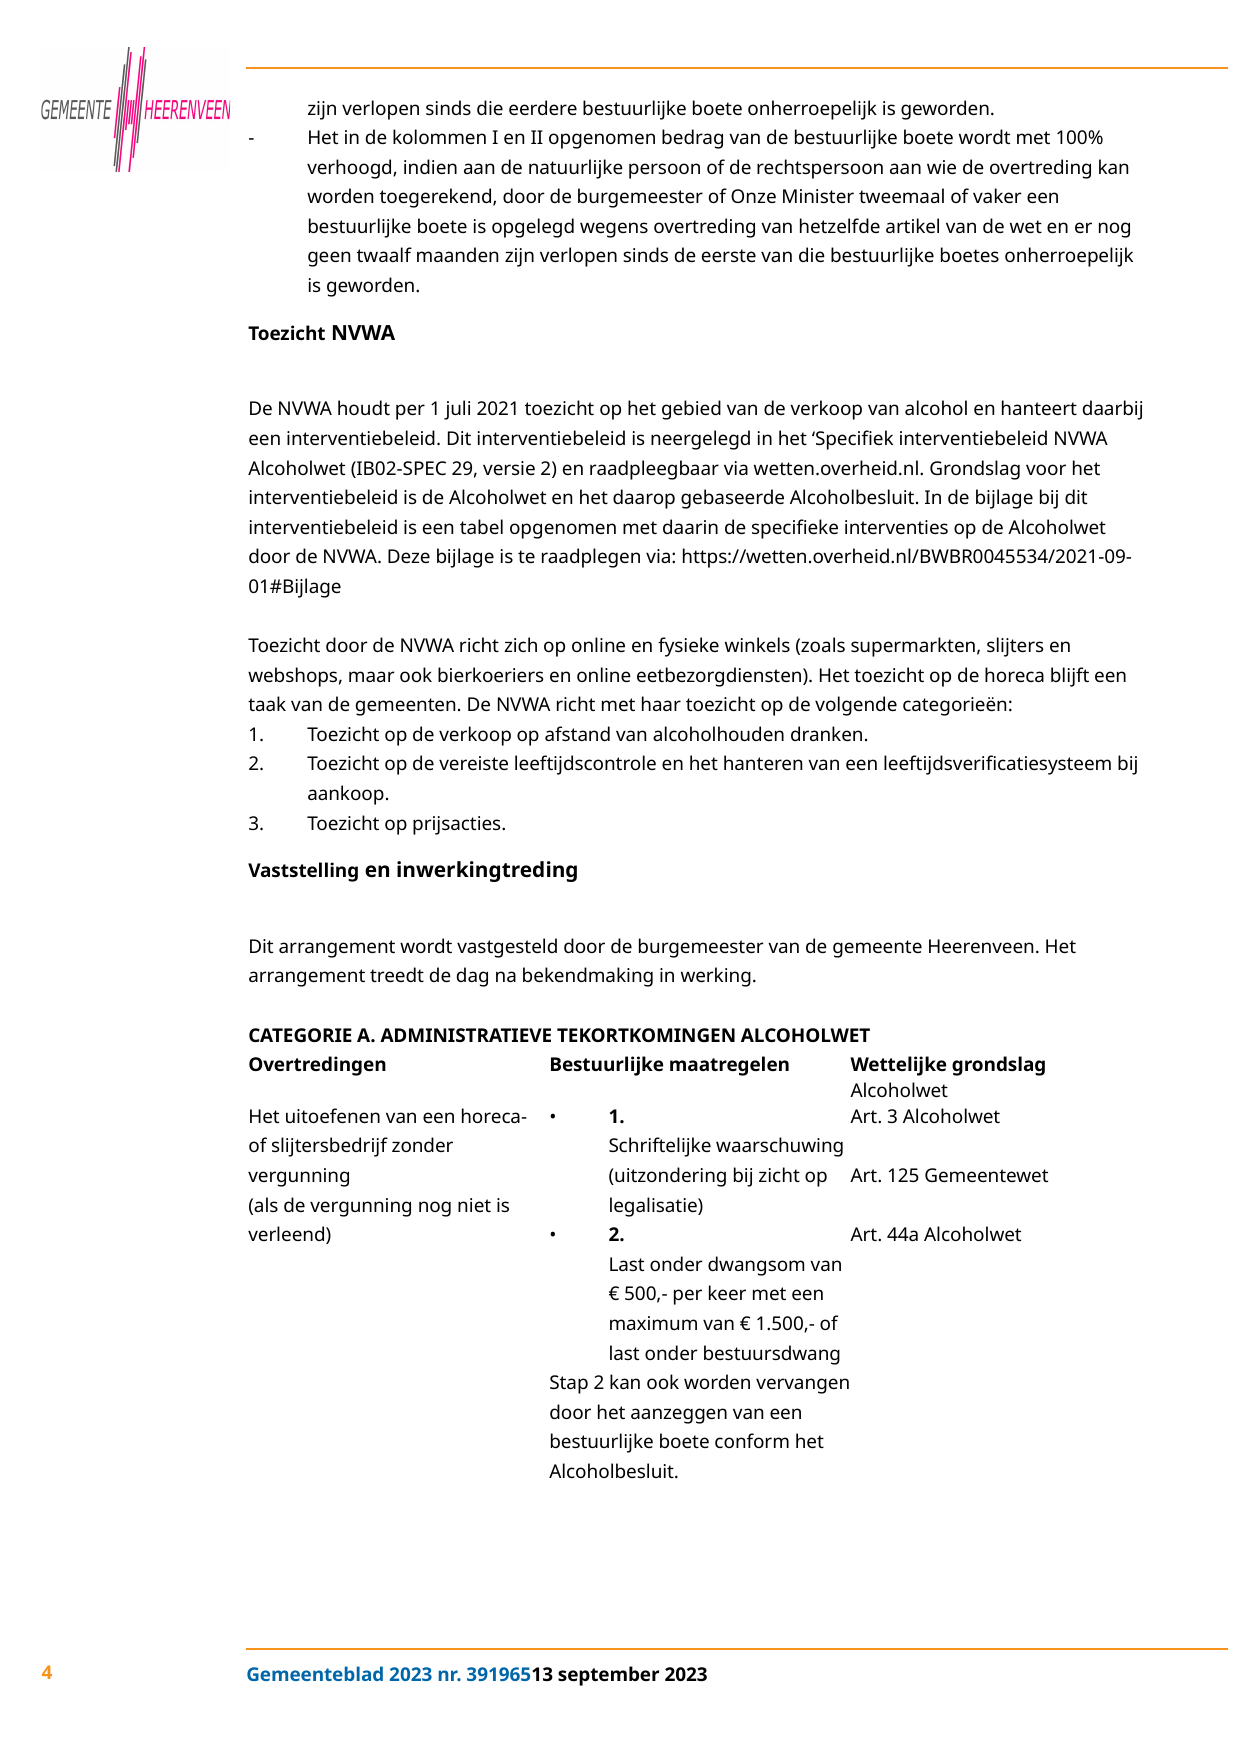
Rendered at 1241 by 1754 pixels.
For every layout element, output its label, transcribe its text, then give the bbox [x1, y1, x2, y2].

table_header Wettelijke grondslag [850, 1052, 1152, 1077]
list Toezicht op de vereiste leeftijdscontrole en het hanteren van een leeftijdsverificatiesysteem bij aankoop. [248, 751, 1152, 806]
text De NVWA houdt per 1 juli 2021 toezicht op het gebied van de verkoop van alcohol en hanteert daarbij een interventiebeleid. Dit interventiebeleid is neergelegd in het ‘Specifiek interventiebeleid NVWA Alcoholwet (IB02-SPEC 29, versie 2) en raadpleegbaar via wetten.overheid.nl. Grondslag voor het interventiebeleid is de Alcoholwet en het daarop gebaseerde Alcoholbesluit. In de bijlage bij dit interventiebeleid is een tabel opgenomen met daarin de specifieke interventies op de Alcoholwet door de NVWA. Deze bijlage is te raadplegen via: https://wetten.overheid.nl/BWBR0045534/2021-09-01#Bijlage [248, 396, 1152, 599]
list Toezicht op prijsacties. [248, 810, 1152, 836]
list zijn verlopen sinds die eerdere bestuurlijke boete onherroepelijk is geworden. [248, 95, 1152, 121]
table_cell 1. Schriftelijke waarschuwing (uitzondering bij zicht op legalisatie) 2. Last onder dwangsom van € 500,- per keer met een maximum van € 1.500,- of last onder bestuursdwang Stap 2 kan ook worden vervangen door het aanzeggen van een bestuurlijke boete conform het Alcoholbesluit. [549, 1103, 850, 1484]
picture [41, 47, 231, 172]
table_cell Art. 3 Alcoholwet Art. 125 Gemeentewet Art. 44a Alcoholwet [850, 1103, 1152, 1484]
table_header Overtredingen [248, 1052, 549, 1077]
text CATEGORIE A. ADMINISTRATIEVE TEKORTKOMINGEN ALCOHOLWET [248, 1022, 1152, 1048]
text Vaststelling en inwerkingtreding [248, 855, 1152, 884]
table_cell Het uitoefenen van een horeca- of slijtersbedrijf zonder vergunning (als de vergunning nog niet is verleend) [248, 1103, 549, 1484]
table_cell [549, 1077, 850, 1103]
text Toezicht door de NVWA richt zich op online en fysieke winkels (zoals supermarkten, slijters en webshops, maar ook bierkoeriers en online eetbezorgdiensten). Het toezicht op de horeca blijft een taak van de gemeenten. De NVWA richt met haar toezicht op de volgende categorieën: [248, 632, 1152, 717]
text Toezicht NVWA [248, 318, 1152, 346]
list Toezicht op de verkoop op afstand van alcoholhouden dranken. [248, 721, 1152, 747]
list Het in de kolommen I en II opgenomen bedrag van de bestuurlijke boete wordt met 100% verhoogd, indien aan de natuurlijke persoon of de rechtspersoon aan wie de overtreding kan worden toegerekend, door de burgemeester of Onze Minister tweemaal of vaker een bestuurlijke boete is opgelegd wegens overtreding van hetzelfde artikel van de wet en er nog geen twaalf maanden zijn verlopen sinds de eerste van die bestuurlijke boetes onherroepelijk is geworden. [248, 124, 1152, 298]
table_header Bestuurlijke maatregelen [549, 1052, 850, 1077]
table_cell [248, 1077, 549, 1103]
table_cell Alcoholwet [850, 1077, 1152, 1103]
text Dit arrangement wordt vastgesteld door de burgemeester van de gemeente Heerenveen. Het arrangement treedt de dag na bekendmaking in werking. [248, 933, 1152, 988]
